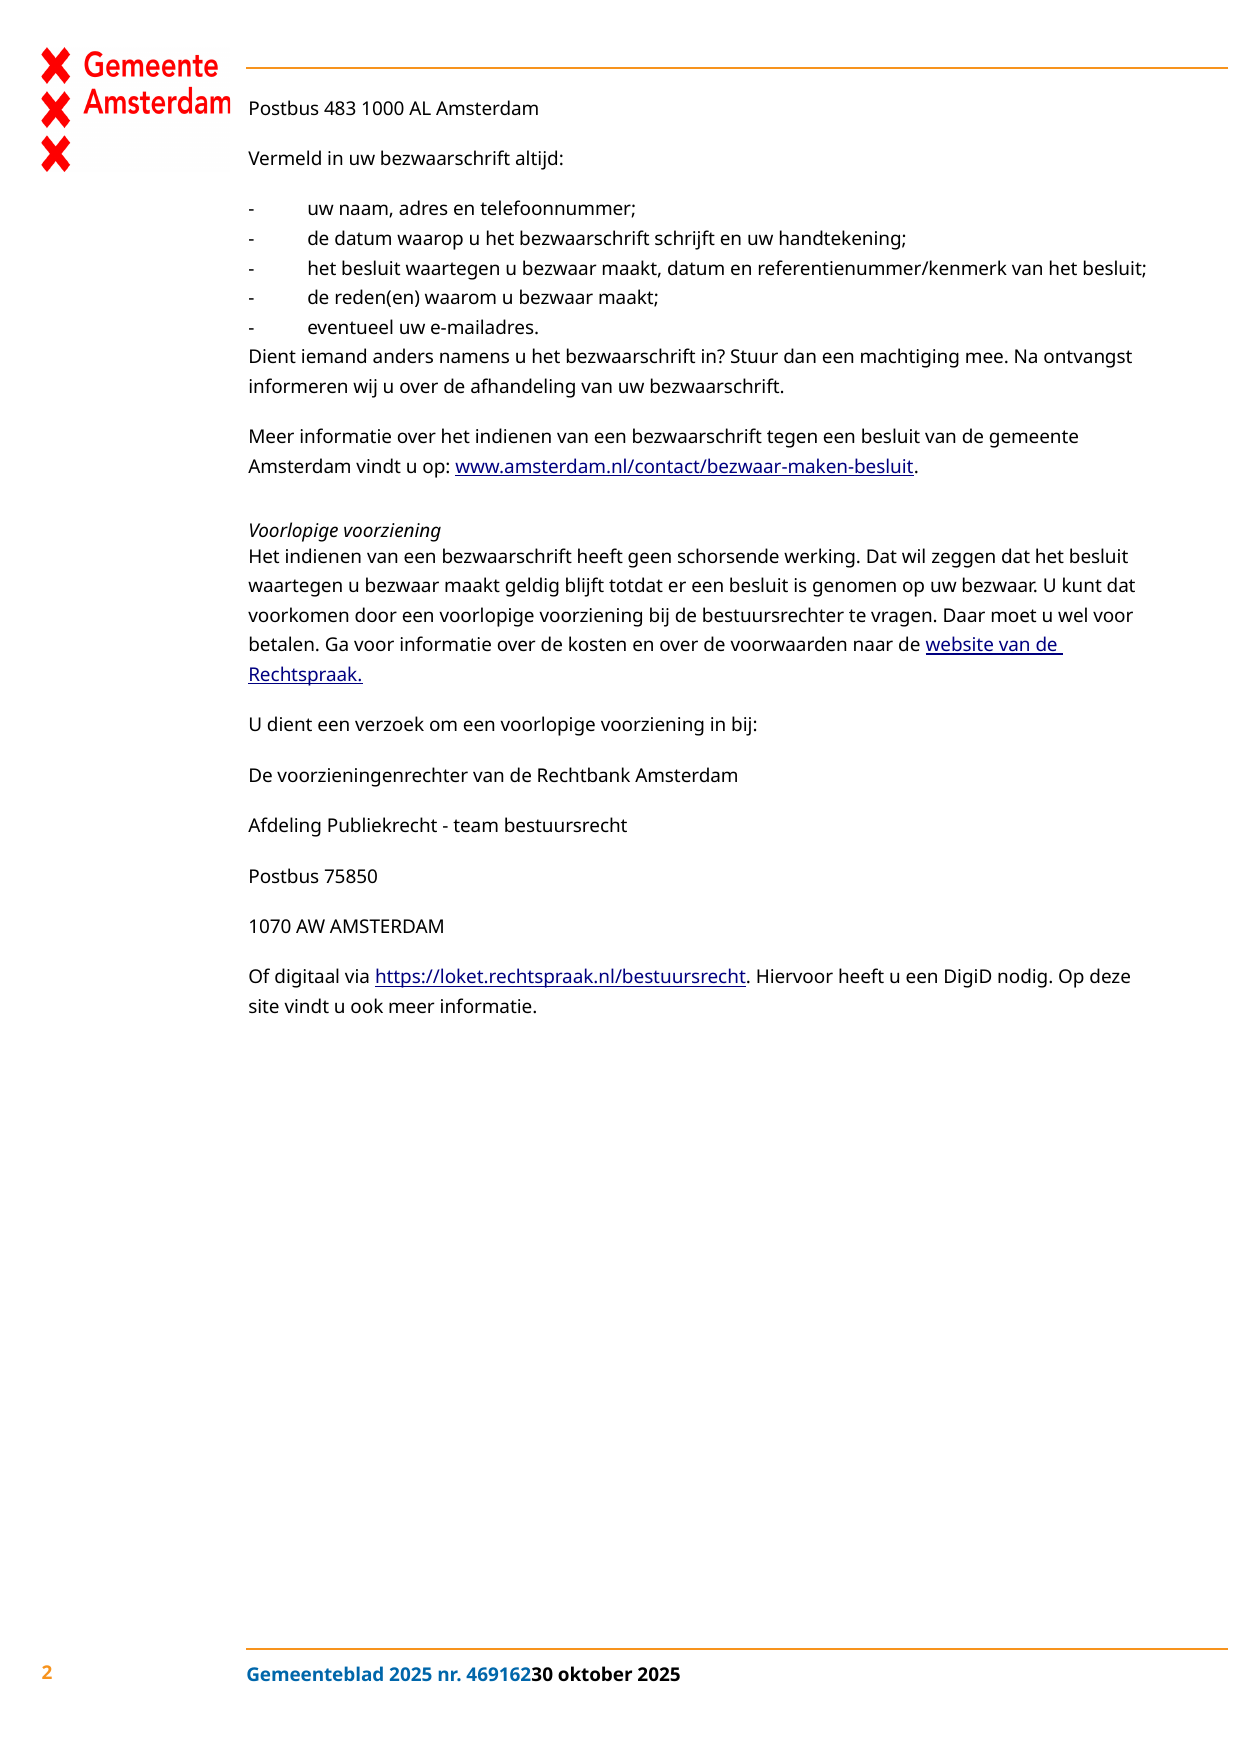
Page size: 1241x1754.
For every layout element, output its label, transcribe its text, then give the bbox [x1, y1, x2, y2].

text Postbus 483 1000 AL Amsterdam [248, 95, 1152, 121]
text Voorlopige voorziening [248, 517, 1152, 543]
text Meer informatie over het indienen van een bezwaarschrift tegen een besluit van de gemeente Amsterdam vindt u op: www.amsterdam.nl/contact/bezwaar-maken-besluit. [248, 423, 1152, 479]
picture [41, 47, 231, 172]
text U dient een verzoek om een voorlopige voorziening in bij: [248, 712, 1152, 737]
list eventueel uw e-mailadres. [248, 314, 1152, 340]
text Het indienen van een bezwaarschrift heeft geen schorsende werking. Dat wil zeggen dat het besluit waartegen u bezwaar maakt geldig blijft totdat er een besluit is genomen op uw bezwaar. U kunt dat voorkomen door een voorlopige voorziening bij de bestuursrechter te vragen. Daar moet u wel voor betalen. Ga voor informatie over de kosten en over de voorwaarden naar de website van de Rechtspraak. [248, 543, 1152, 687]
list het besluit waartegen u bezwaar maakt, datum en referentienummer/kenmerk van het besluit; [248, 255, 1152, 281]
list de datum waarop u het bezwaarschrift schrijft en uw handtekening; [248, 225, 1152, 251]
text Dient iemand anders namens u het bezwaarschrift in? Stuur dan een machtiging mee. Na ontvangst informeren wij u over de afhandeling van uw bezwaarschrift. [248, 343, 1152, 399]
text Afdeling Publiekrecht - team bestuursrecht [248, 812, 1152, 838]
text Of digitaal via https://loket.rechtspraak.nl/bestuursrecht. Hiervoor heeft u een DigiD nodig. Op deze site vindt u ook meer informatie. [248, 964, 1152, 1019]
list uw naam, adres en telefoonnummer; [248, 196, 1152, 221]
text Vermeld in uw bezwaarschrift altijd: [248, 145, 1152, 171]
text Postbus 75850 [248, 863, 1152, 888]
list de reden(en) waarom u bezwaar maakt; [248, 284, 1152, 310]
text De voorzieningenrechter van de Rechtbank Amsterdam [248, 762, 1152, 788]
text 1070 AW AMSTERDAM [248, 913, 1152, 939]
